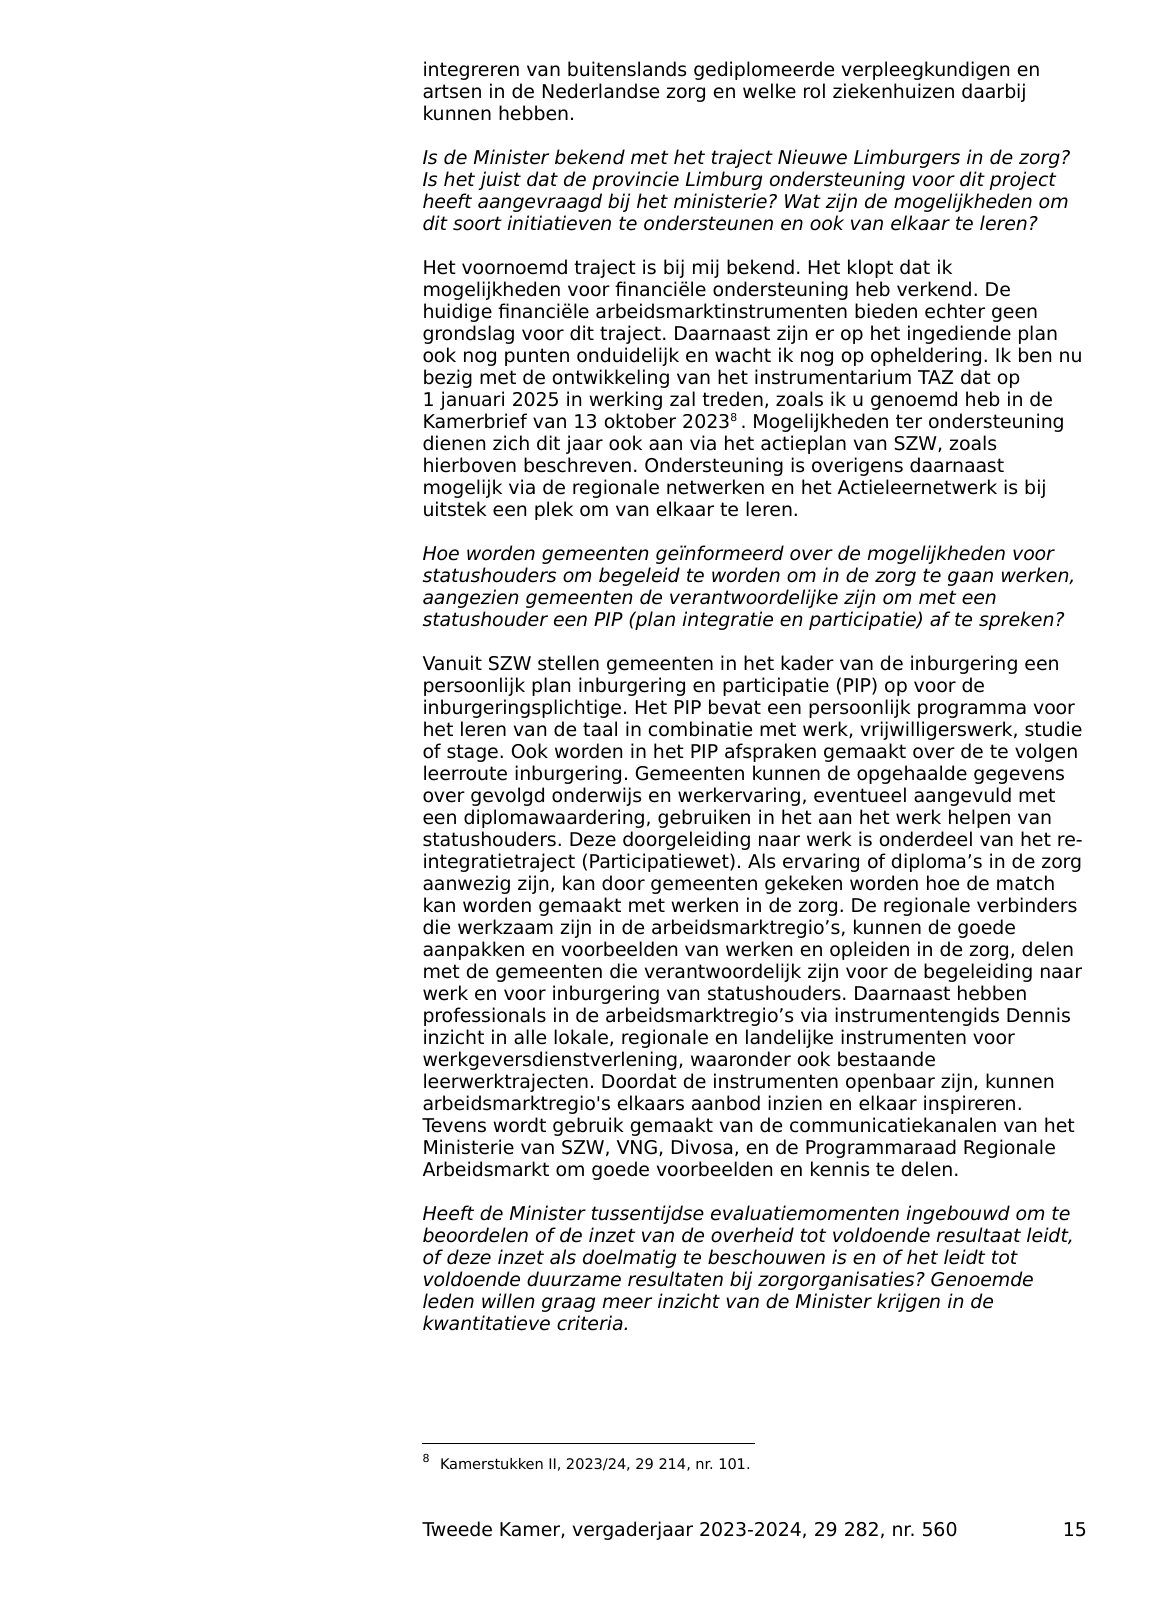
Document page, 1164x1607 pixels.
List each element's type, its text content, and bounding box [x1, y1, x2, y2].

text Kamerstukken II, 2023/24, 29 214, nr. 101. [422, 1452, 1087, 1474]
text Heeft de Minister tussentijdse evaluatiemomenten ingebouwd om te beoordelen of de inzet van de overheid tot voldoende resultaat leidt, of deze inzet als doelmatig te beschouwen is en of het leidt tot voldoende duurzame resultaten bij zorgorganisaties? Genoemde leden willen graag meer inzicht van de Minister krijgen in de kwantitatieve criteria. [422, 1203, 1087, 1335]
text Is de Minister bekend met het traject Nieuwe Limburgers in de zorg? Is het juist dat de provincie Limburg ondersteuning voor dit project heeft aangevraagd bij het ministerie? Wat zijn de mogelijkheden om dit soort initiatieven te ondersteunen en ook van elkaar te leren? [422, 147, 1087, 235]
text Vanuit SZW stellen gemeenten in het kader van de inburgering een persoonlijk plan inburgering en participatie (PIP) op voor de inburgeringsplichtige. Het PIP bevat een persoonlijk programma voor het leren van de taal in combinatie met werk, vrijwilligerswerk, studie of stage. Ook worden in het PIP afspraken gemaakt over de te volgen leerroute inburgering. Gemeenten kunnen de opgehaalde gegevens over gevolgd onderwijs en werkervaring, eventueel aangevuld met een diplomawaardering, gebruiken in het aan het werk helpen van statushouders. Deze doorgeleiding naar werk is onderdeel van het re-integratietraject (Participatiewet). Als ervaring of diploma’s in de zorg aanwezig zijn, kan door gemeenten gekeken worden hoe de match kan worden gemaakt met werken in de zorg. De regionale verbinders die werkzaam zijn in de arbeidsmarktregio’s, kunnen de goede aanpakken en voorbeelden van werken en opleiden in de zorg, delen met de gemeenten die verantwoordelijk zijn voor de begeleiding naar werk en voor inburgering van statushouders. Daarnaast hebben professionals in de arbeidsmarktregio’s via instrumentengids Dennis inzicht in alle lokale, regionale en landelijke instrumenten voor werkgeversdienstverlening, waaronder ook bestaande leerwerktrajecten. Doordat de instrumenten openbaar zijn, kunnen arbeidsmarktregio's elkaars aanbod inzien en elkaar inspireren. Tevens wordt gebruik gemaakt van de communicatiekanalen van het Ministerie van SZW, VNG, Divosa, en de Programmaraad Regionale Arbeidsmarkt om goede voorbeelden en kennis te delen. [422, 653, 1087, 1181]
text integreren van buitenslands gediplomeerde verpleegkundigen en artsen in de Nederlandse zorg en welke rol ziekenhuizen daarbij kunnen hebben. [422, 59, 1087, 125]
text Het voornoemd traject is bij mij bekend. Het klopt dat ik mogelijkheden voor financiële ondersteuning heb verkend. De huidige financiële arbeidsmarktinstrumenten bieden echter geen grondslag voor dit traject. Daarnaast zijn er op het ingediende plan ook nog punten onduidelijk en wacht ik nog op opheldering. Ik ben nu bezig met de ontwikkeling van het instrumentarium TAZ dat op 1 januari 2025 in werking zal treden, zoals ik u genoemd heb in de Kamerbrief van 13 oktober 2023. Mogelijkheden ter ondersteuning dienen zich dit jaar ook aan via het actieplan van SZW, zoals hierboven beschreven. Ondersteuning is overigens daarnaast mogelijk via de regionale netwerken en het Actieleernetwerk is bij uitstek een plek om van elkaar te leren. [422, 257, 1087, 521]
text Hoe worden gemeenten geïnformeerd over de mogelijkheden voor statushouders om begeleid te worden om in de zorg te gaan werken, aangezien gemeenten de verantwoordelijke zijn om met een statushouder een PIP (plan integratie en participatie) af te spreken? [422, 543, 1087, 631]
